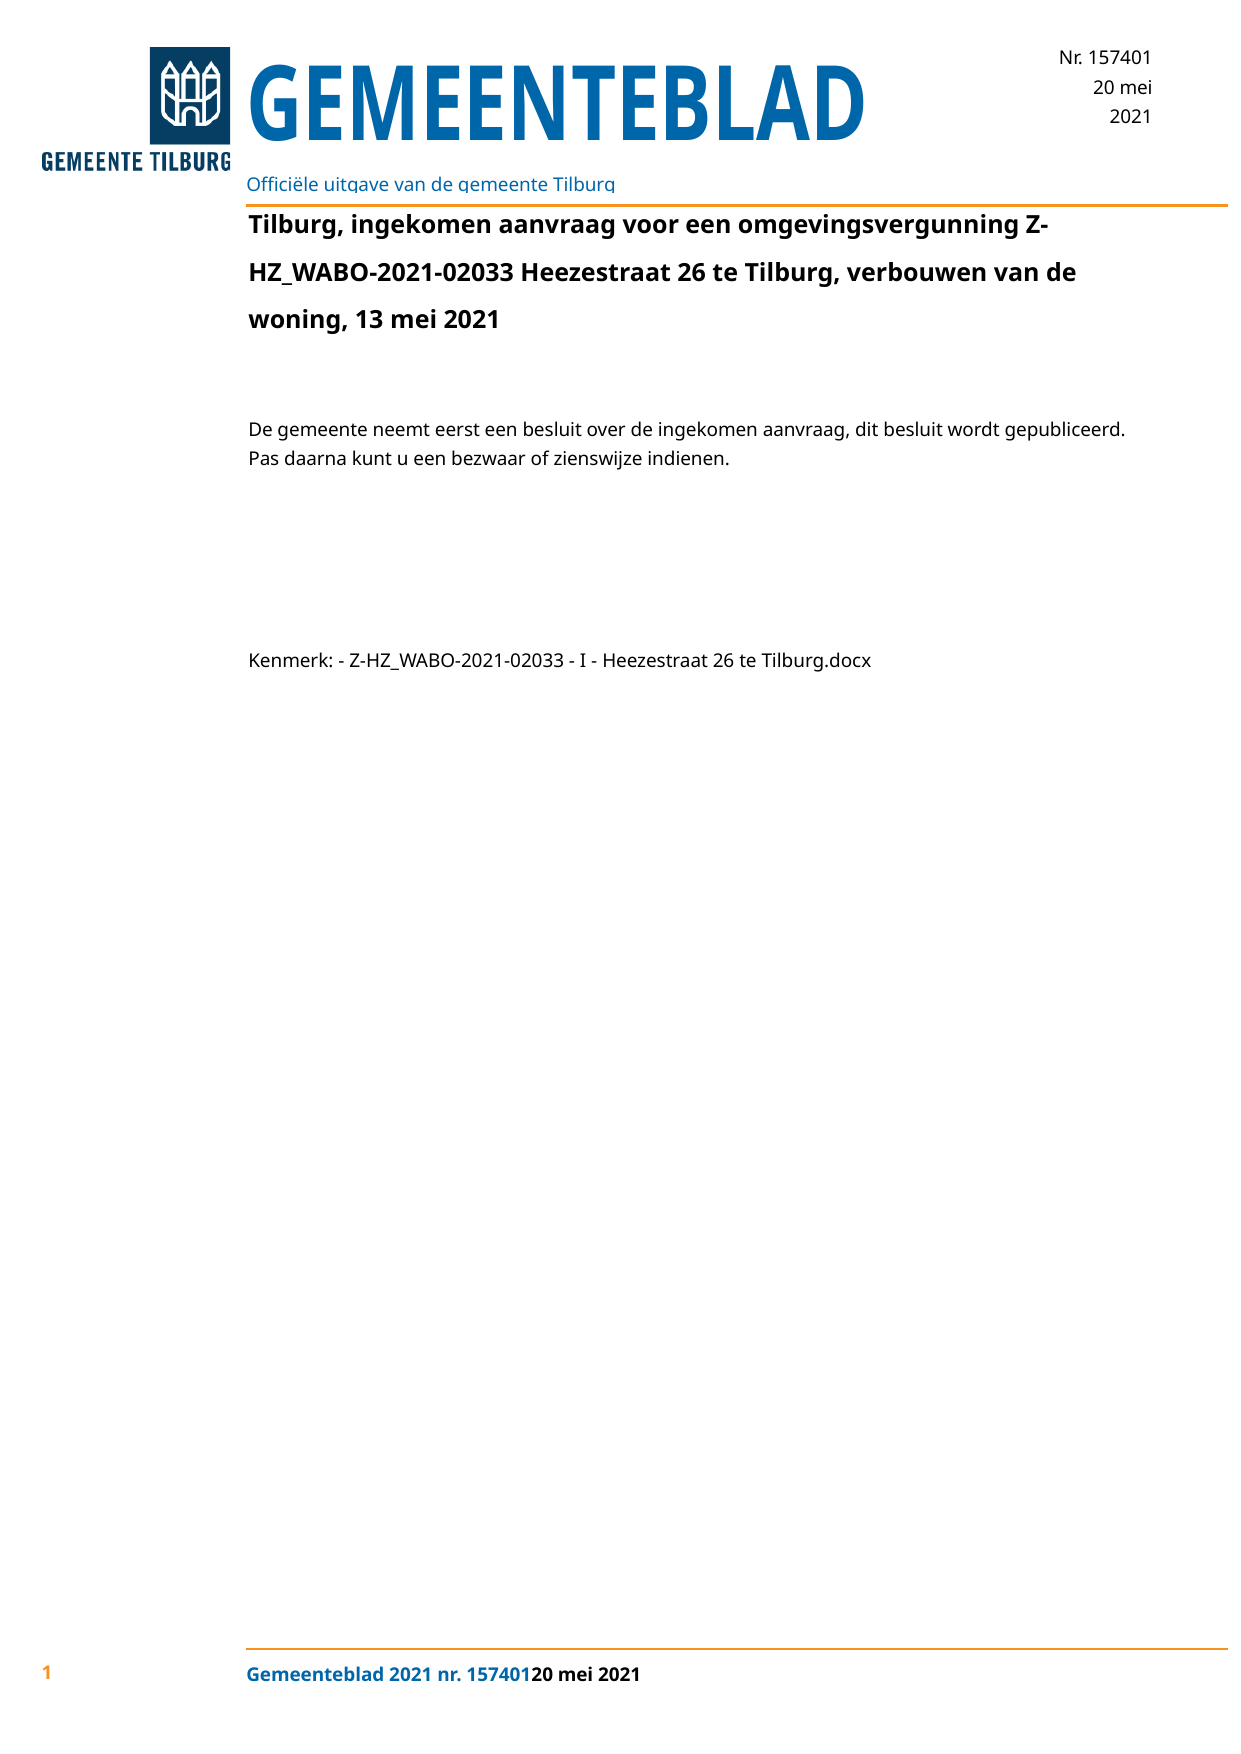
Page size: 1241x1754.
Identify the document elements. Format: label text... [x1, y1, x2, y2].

text Kenmerk: - Z-HZ_WABO-2021-02033 - I - Heezestraat 26 te Tilburg.docx [248, 647, 1152, 673]
picture [41, 47, 231, 172]
text De gemeente neemt eerst een besluit over de ingekomen aanvraag, dit besluit wordt gepubliceerd. Pas daarna kunt u een bezwaar of zienswijze indienen. [248, 416, 1152, 471]
text Tilburg, ingekomen aanvraag voor een omgevingsvergunning Z-HZ_WABO-2021-02033 Heezestraat 26 te Tilburg, verbouwen van de woning, 13 mei 2021 [248, 207, 1152, 336]
